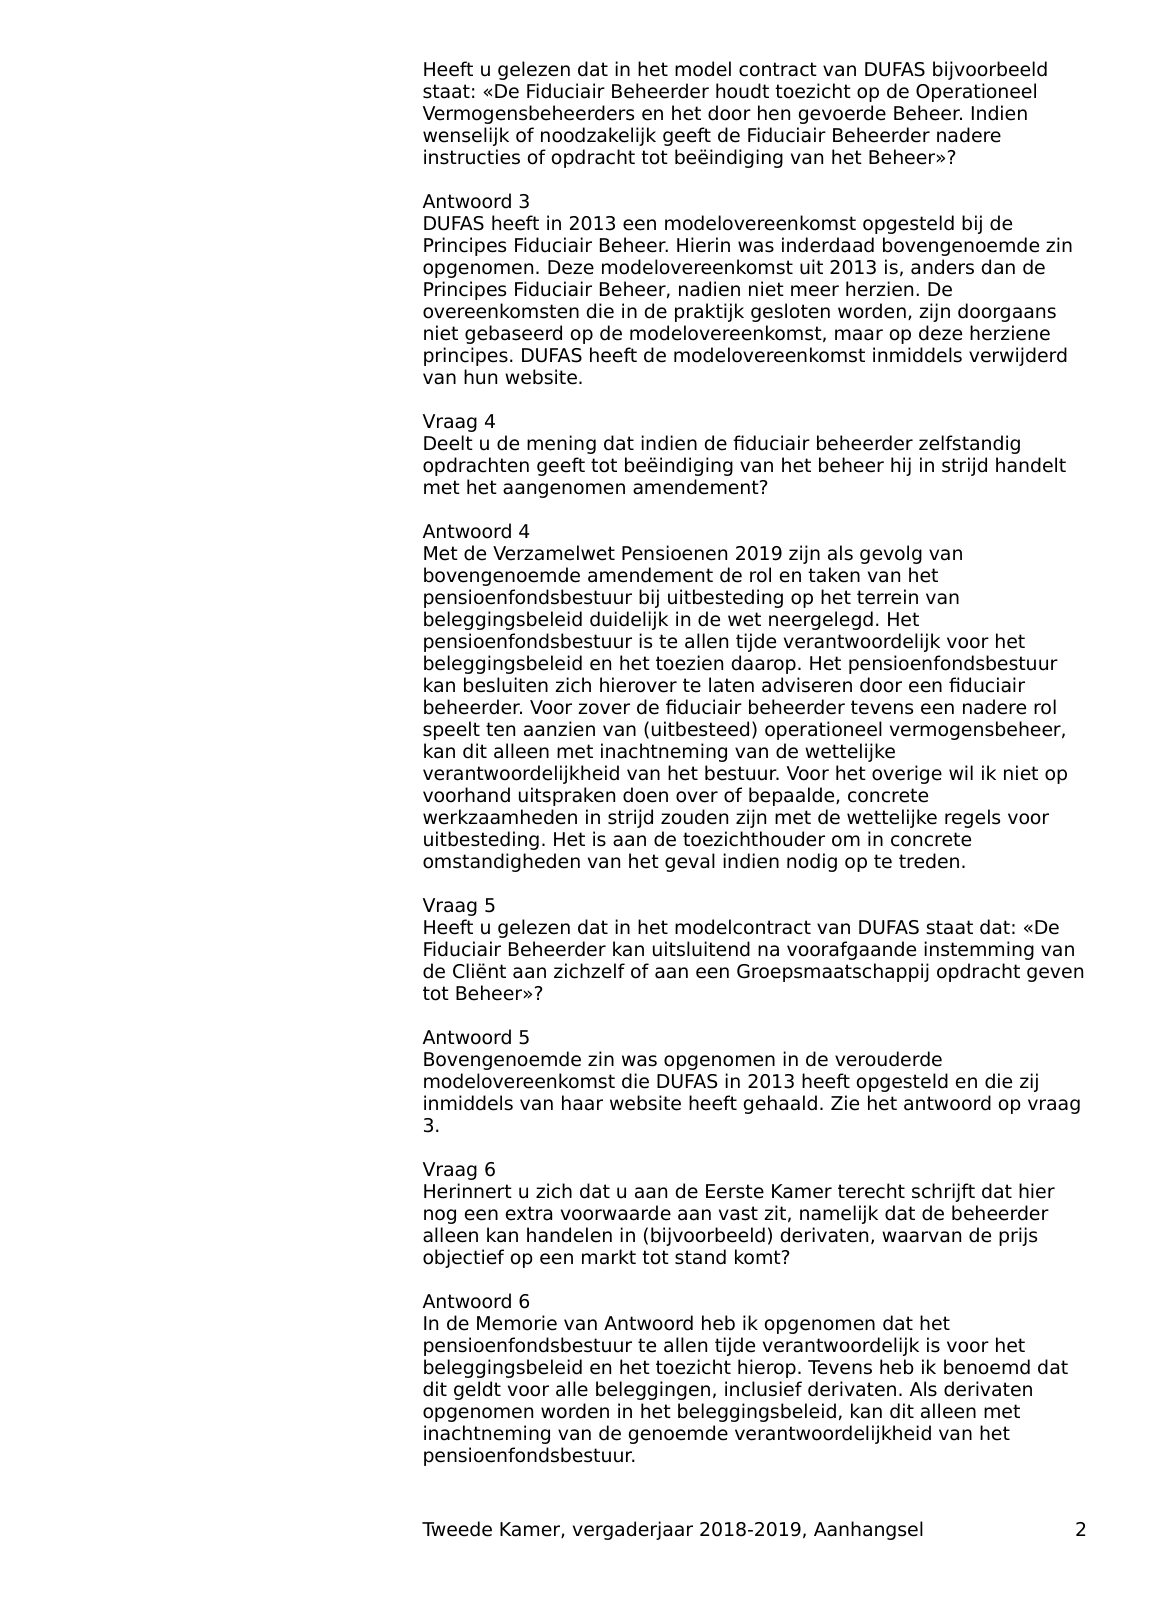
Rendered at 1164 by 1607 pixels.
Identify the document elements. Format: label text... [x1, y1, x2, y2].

text Antwoord 3 [422, 191, 1087, 213]
text Met de Verzamelwet Pensioenen 2019 zijn als gevolg van bovengenoemde amendement de rol en taken van het pensioenfondsbestuur bij uitbesteding op het terrein van beleggingsbeleid duidelijk in de wet neergelegd. Het pensioenfondsbestuur is te allen tijde verantwoordelijk voor het beleggingsbeleid en het toezien daarop. Het pensioenfondsbestuur kan besluiten zich hierover te laten adviseren door een fiduciair beheerder. Voor zover de fiduciair beheerder tevens een nadere rol speelt ten aanzien van (uitbesteed) operationeel vermogensbeheer, kan dit alleen met inachtneming van de wettelijke verantwoordelijkheid van het bestuur. Voor het overige wil ik niet op voorhand uitspraken doen over of bepaalde, concrete werkzaamheden in strijd zouden zijn met de wettelijke regels voor uitbesteding. Het is aan de toezichthouder om in concrete omstandigheden van het geval indien nodig op te treden. [422, 543, 1087, 873]
text Antwoord 4 [422, 521, 1087, 543]
text Bovengenoemde zin was opgenomen in de verouderde modelovereenkomst die DUFAS in 2013 heeft opgesteld en die zij inmiddels van haar website heeft gehaald. Zie het antwoord op vraag 3. [422, 1049, 1087, 1137]
text Antwoord 6 [422, 1291, 1087, 1313]
text Vraag 6 [422, 1159, 1087, 1181]
text Vraag 4 [422, 411, 1087, 433]
text Herinnert u zich dat u aan de Eerste Kamer terecht schrijft dat hier nog een extra voorwaarde aan vast zit, namelijk dat de beheerder alleen kan handelen in (bijvoorbeeld) derivaten, waarvan de prijs objectief op een markt tot stand komt? [422, 1181, 1087, 1269]
text Heeft u gelezen dat in het modelcontract van DUFAS staat dat: «De Fiduciair Beheerder kan uitsluitend na voorafgaande instemming van de Cliënt aan zichzelf of aan een Groepsmaatschappij opdracht geven tot Beheer»? [422, 917, 1087, 1005]
text In de Memorie van Antwoord heb ik opgenomen dat het pensioenfondsbestuur te allen tijde verantwoordelijk is voor het beleggingsbeleid en het toezicht hierop. Tevens heb ik benoemd dat dit geldt voor alle beleggingen, inclusief derivaten. Als derivaten opgenomen worden in het beleggingsbeleid, kan dit alleen met inachtneming van de genoemde verantwoordelijkheid van het pensioenfondsbestuur. [422, 1313, 1087, 1467]
text Vraag 5 [422, 895, 1087, 917]
text Deelt u de mening dat indien de fiduciair beheerder zelfstandig opdrachten geeft tot beëindiging van het beheer hij in strijd handelt met het aangenomen amendement? [422, 433, 1087, 499]
text DUFAS heeft in 2013 een modelovereenkomst opgesteld bij de Principes Fiduciair Beheer. Hierin was inderdaad bovengenoemde zin opgenomen. Deze modelovereenkomst uit 2013 is, anders dan de Principes Fiduciair Beheer, nadien niet meer herzien. De overeenkomsten die in de praktijk gesloten worden, zijn doorgaans niet gebaseerd op de modelovereenkomst, maar op deze herziene principes. DUFAS heeft de modelovereenkomst inmiddels verwijderd van hun website. [422, 213, 1087, 389]
text Antwoord 5 [422, 1027, 1087, 1049]
text Heeft u gelezen dat in het model contract van DUFAS bijvoorbeeld staat: «De Fiduciair Beheerder houdt toezicht op de Operationeel Vermogensbeheerders en het door hen gevoerde Beheer. Indien wenselijk of noodzakelijk geeft de Fiduciair Beheerder nadere instructies of opdracht tot beëindiging van het Beheer»? [422, 59, 1087, 169]
